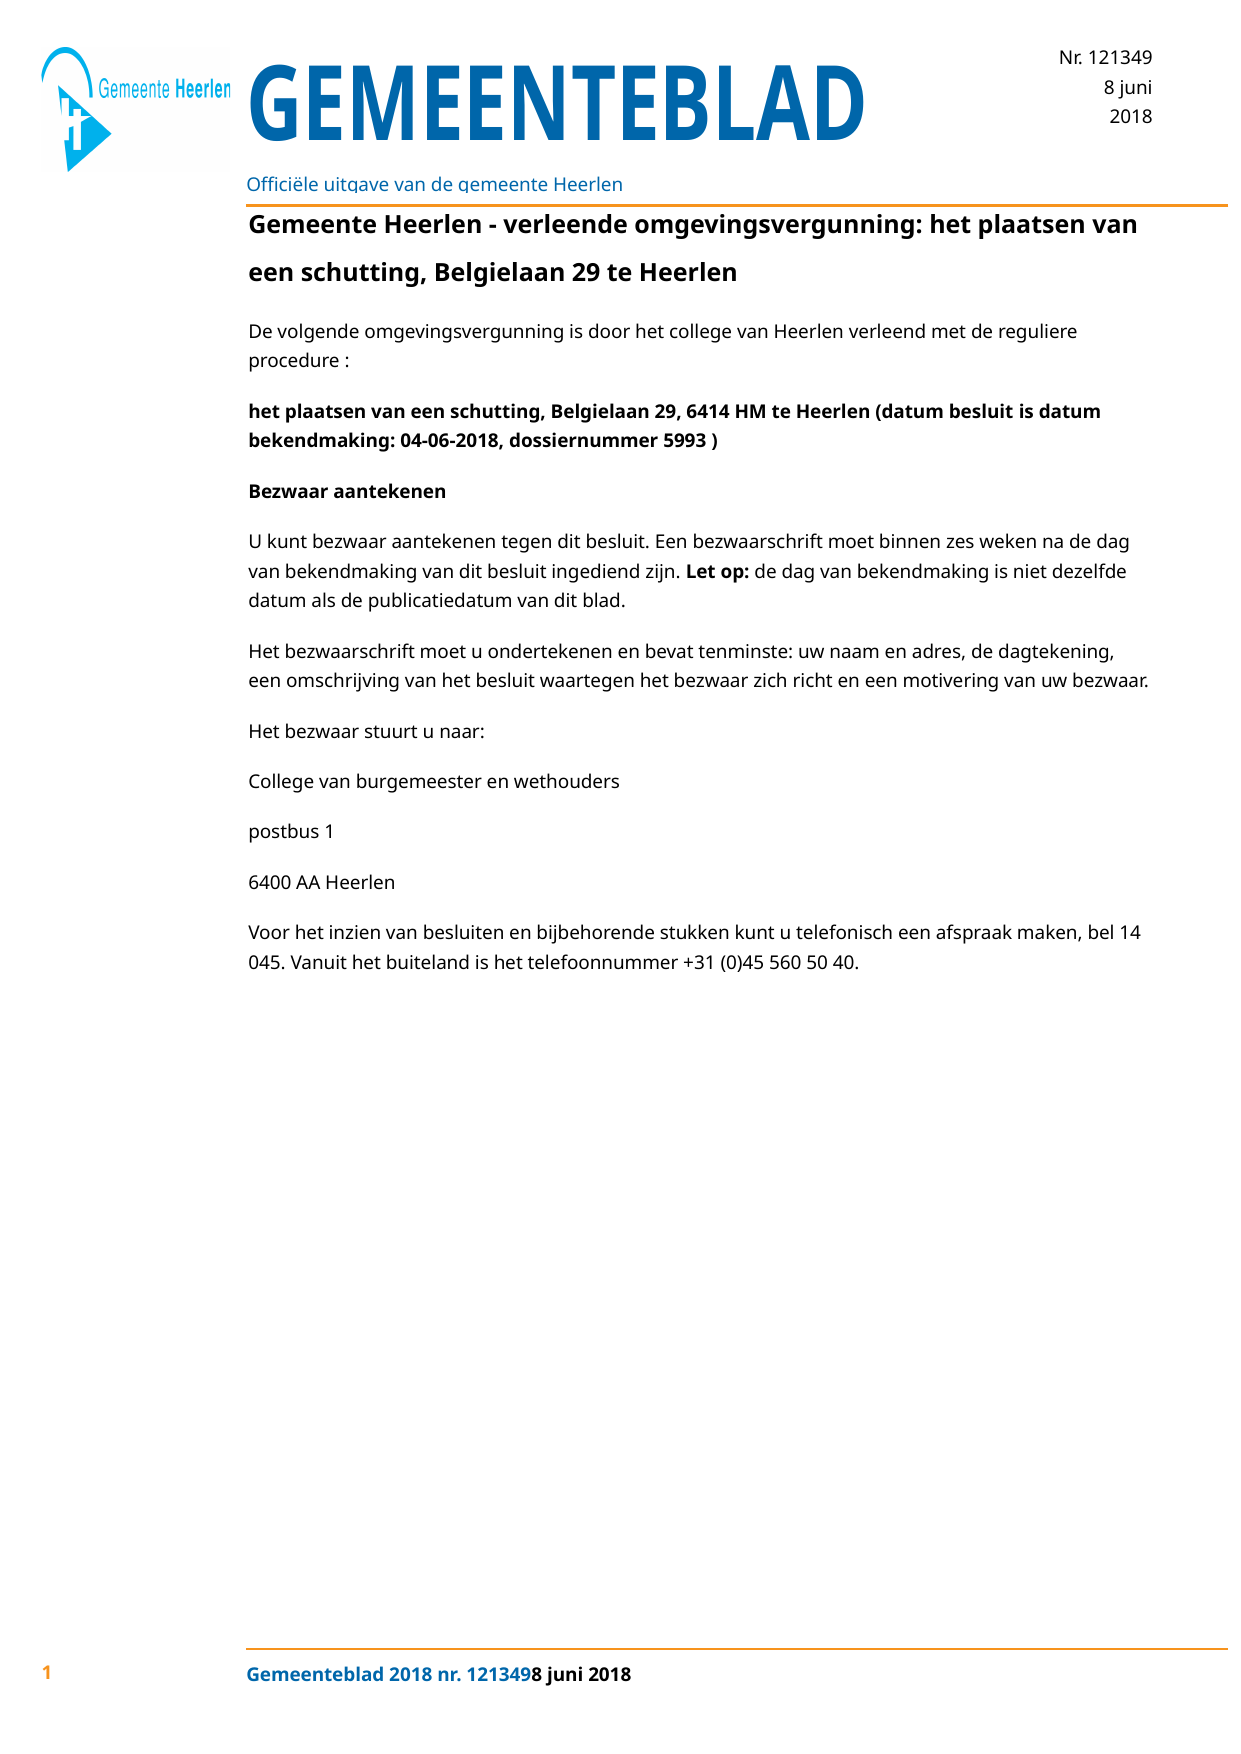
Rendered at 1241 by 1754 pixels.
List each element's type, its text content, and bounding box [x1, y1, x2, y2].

text Gemeente Heerlen - verleende omgevingsvergunning: het plaatsen van een schutting, Belgielaan 29 te Heerlen [248, 207, 1152, 288]
text De volgende omgevingsvergunning is door het college van Heerlen verleend met de reguliere procedure : [248, 318, 1152, 373]
text College van burgemeester en wethouders [248, 768, 1152, 794]
text Bezwaar aantekenen [248, 478, 1152, 504]
text het plaatsen van een schutting, Belgielaan 29, 6414 HM te Heerlen (datum besluit is datum bekendmaking: 04-06-2018, dossiernummer 5993 ) [248, 398, 1152, 453]
text postbus 1 [248, 819, 1152, 844]
text Het bezwaarschrift moet u ondertekenen en bevat tenminste: uw naam en adres, de dagtekening, een omschrijving van het besluit waartegen het bezwaar zich richt en een motivering van uw bezwaar. [248, 638, 1152, 693]
text Het bezwaar stuurt u naar: [248, 718, 1152, 744]
picture [41, 47, 58, 70]
text 6400 AA Heerlen [248, 869, 1152, 895]
picture [41, 47, 231, 172]
text U kunt bezwaar aantekenen tegen dit besluit. Een bezwaarschrift moet binnen zes weken na de dag van bekendmaking van dit besluit ingediend zijn. Let op: de dag van bekendmaking is niet dezelfde datum als de publicatiedatum van dit blad. [248, 528, 1152, 613]
text Voor het inzien van besluiten en bijbehorende stukken kunt u telefonisch een afspraak maken, bel 14 045. Vanuit het buiteland is het telefoonnummer +31 (0)45 560 50 40. [248, 919, 1152, 975]
